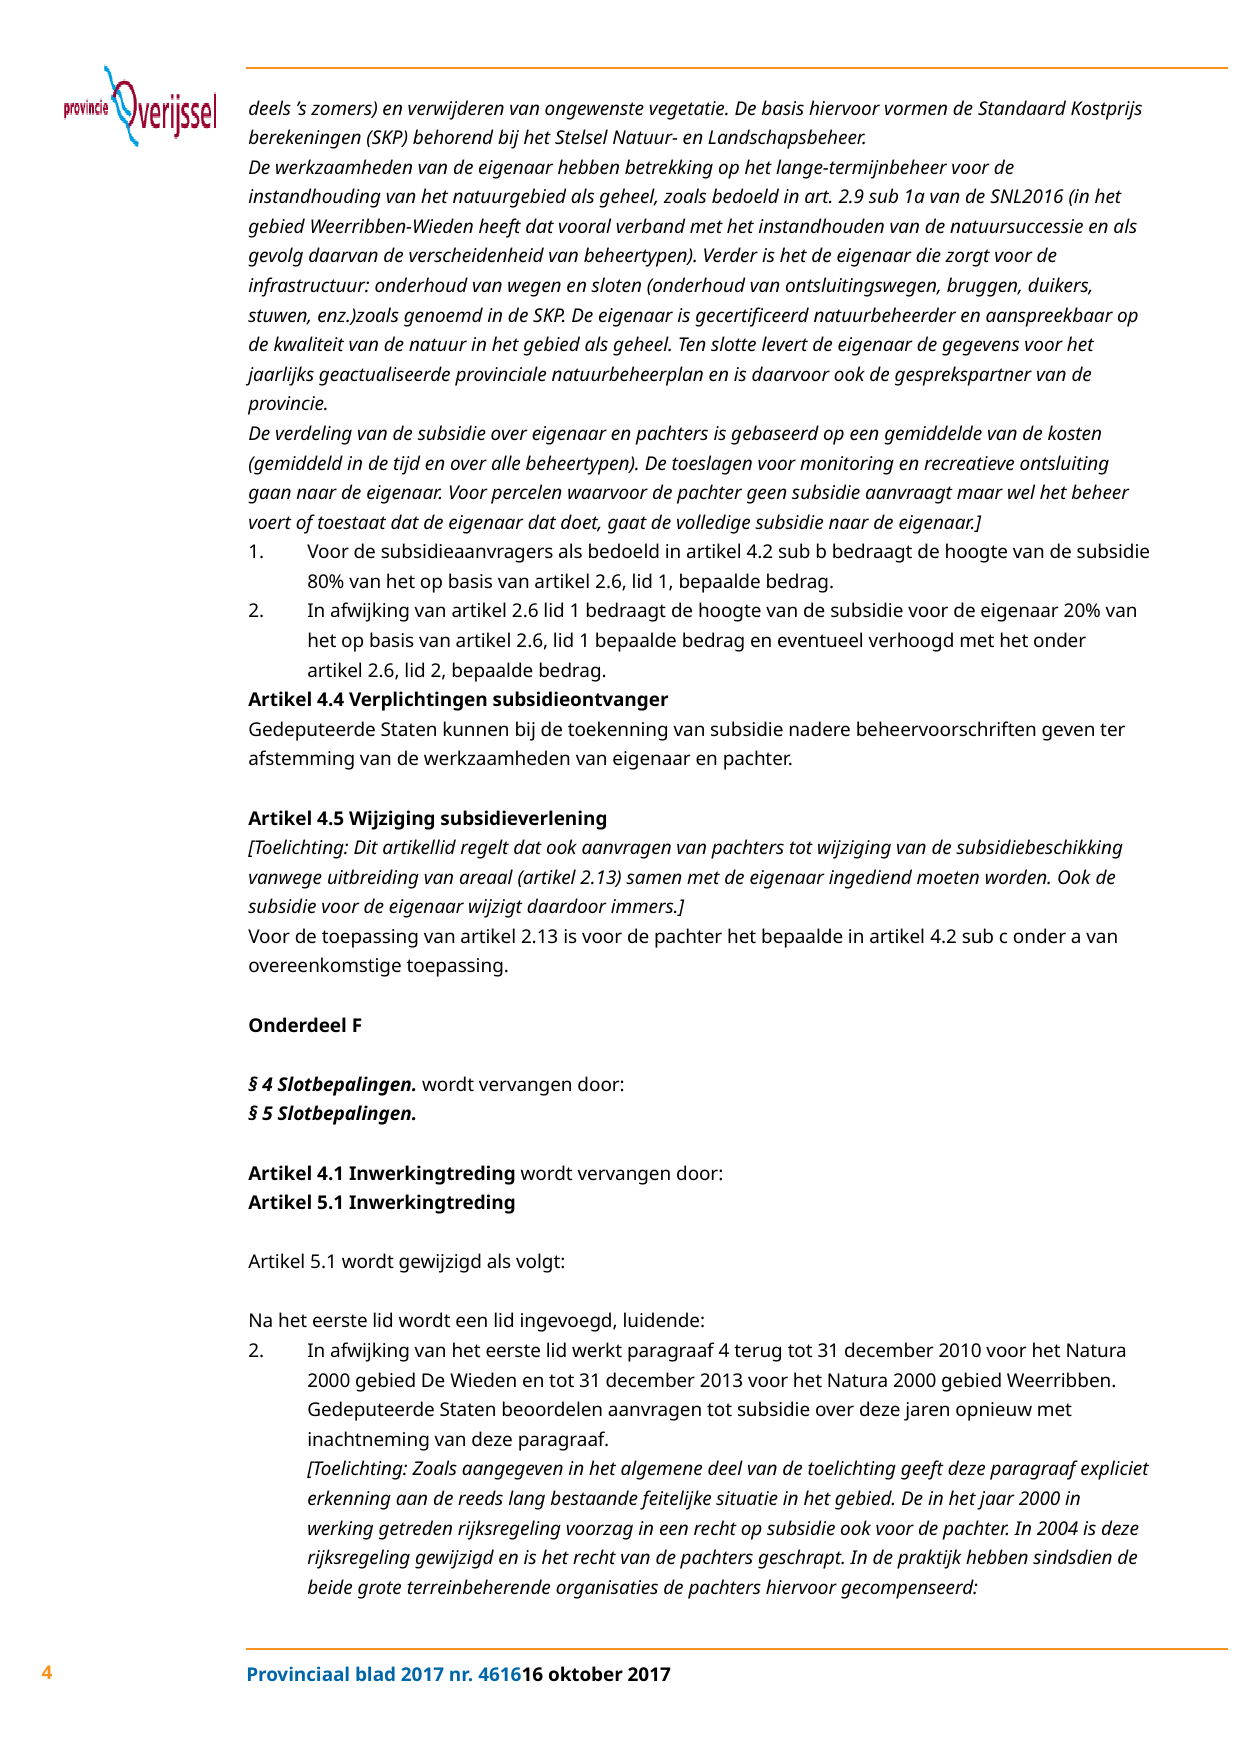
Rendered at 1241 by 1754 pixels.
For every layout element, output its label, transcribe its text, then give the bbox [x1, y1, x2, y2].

picture [41, 47, 231, 172]
text De werkzaamheden van de eigenaar hebben betrekking op het lange-termijnbeheer voor de instandhouding van het natuurgebied als geheel, zoals bedoeld in art. 2.9 sub 1a van de SNL2016 (in het gebied Weerribben-Wieden heeft dat vooral verband met het instandhouden van de natuursuccessie en als gevolg daarvan de verscheidenheid van beheertypen). Verder is het de eigenaar die zorgt voor de infrastructuur: onderhoud van wegen en sloten (onderhoud van ontsluitingswegen, bruggen, duikers, stuwen, enz.)zoals genoemd in de SKP. De eigenaar is gecertificeerd natuurbeheerder en aanspreekbaar op de kwaliteit van de natuur in het gebied als geheel. Ten slotte levert de eigenaar de gegevens voor het jaarlijks geactualiseerde provinciale natuurbeheerplan en is daarvoor ook de gesprekspartner van de provincie. [248, 154, 1152, 416]
text Artikel 4.1 Inwerkingtreding wordt vervangen door: [248, 1160, 1152, 1186]
text Artikel 4.4 Verplichtingen subsidieontvanger [248, 686, 1152, 712]
list [Toelichting: Zoals aangegeven in het algemene deel van de toelichting geeft deze paragraaf expliciet erkenning aan de reeds lang bestaande feitelijke situatie in het gebied. De in het jaar 2000 in werking getreden rijksregeling voorzag in een recht op subsidie ook voor de pachter. In 2004 is deze rijksregeling gewijzigd en is het recht van de pachters geschrapt. In de praktijk hebben sindsdien de beide grote terreinbeherende organisaties de pachters hiervoor gecompenseerd: [248, 1456, 1152, 1600]
text § 4 Slotbepalingen. wordt vervangen door: [248, 1071, 1152, 1097]
text Artikel 5.1 Inwerkingtreding [248, 1189, 1152, 1215]
list In afwijking van het eerste lid werkt paragraaf 4 terug tot 31 december 2010 voor het Natura 2000 gebied De Wieden en tot 31 december 2013 voor het Natura 2000 gebied Weerribben. Gedeputeerde Staten beoordelen aanvragen tot subsidie over deze jaren opnieuw met inachtneming van deze paragraaf. [248, 1337, 1152, 1452]
text § 5 Slotbepalingen. [248, 1101, 1152, 1126]
text deels ’s zomers) en verwijderen van ongewenste vegetatie. De basis hiervoor vormen de Standaard Kostprijs berekeningen (SKP) behorend bij het Stelsel Natuur- en Landschapsbeheer. [248, 95, 1152, 150]
text Gedeputeerde Staten kunnen bij de toekenning van subsidie nadere beheervoorschriften geven ter afstemming van de werkzaamheden van eigenaar en pachter. [248, 716, 1152, 771]
text Artikel 4.5 Wijziging subsidieverlening [248, 805, 1152, 831]
text Voor de toepassing van artikel 2.13 is voor de pachter het bepaalde in artikel 4.2 sub c onder a van overeenkomstige toepassing. [248, 923, 1152, 978]
text Onderdeel F [248, 1012, 1152, 1038]
text [Toelichting: Dit artikellid regelt dat ook aanvragen van pachters tot wijziging van de subsidiebeschikking vanwege uitbreiding van areaal (artikel 2.13) samen met de eigenaar ingediend moeten worden. Ook de subsidie voor de eigenaar wijzigt daardoor immers.] [248, 834, 1152, 919]
list In afwijking van artikel 2.6 lid 1 bedraagt de hoogte van de subsidie voor de eigenaar 20% van het op basis van artikel 2.6, lid 1 bepaalde bedrag en eventueel verhoogd met het onder artikel 2.6, lid 2, bepaalde bedrag. [248, 598, 1152, 683]
list Voor de subsidieaanvragers als bedoeld in artikel 4.2 sub b bedraagt de hoogte van de subsidie 80% van het op basis van artikel 2.6, lid 1, bepaalde bedrag. [248, 538, 1152, 594]
text Artikel 5.1 wordt gewijzigd als volgt: [248, 1248, 1152, 1274]
text Na het eerste lid wordt een lid ingevoegd, luidende: [248, 1308, 1152, 1333]
text De verdeling van de subsidie over eigenaar en pachters is gebaseerd op een gemiddelde van de kosten (gemiddeld in de tijd en over alle beheertypen). De toeslagen voor monitoring en recreatieve ontsluiting gaan naar de eigenaar. Voor percelen waarvoor de pachter geen subsidie aanvraagt maar wel het beheer voert of toestaat dat de eigenaar dat doet, gaat de volledige subsidie naar de eigenaar.] [248, 420, 1152, 535]
